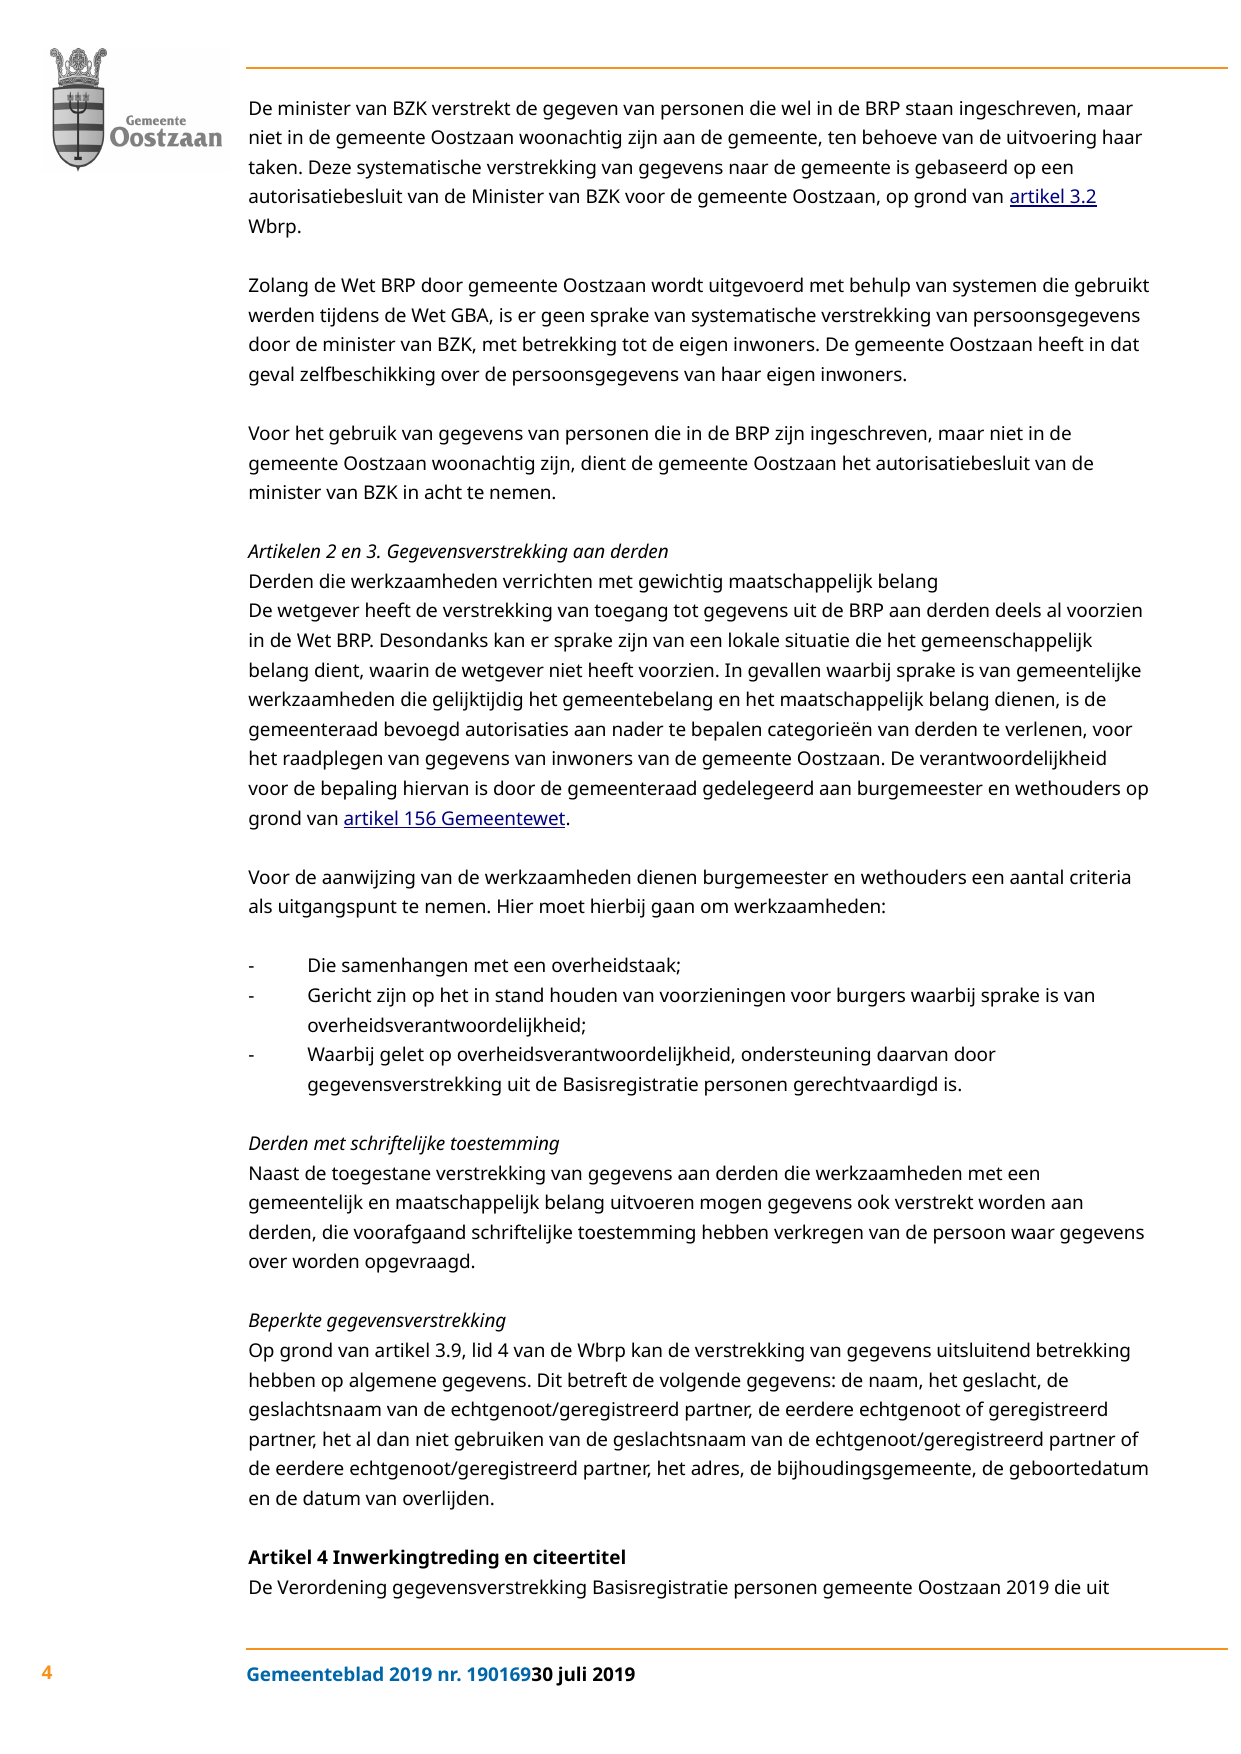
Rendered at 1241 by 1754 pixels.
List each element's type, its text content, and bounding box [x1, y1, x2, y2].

text Op grond van artikel 3.9, lid 4 van de Wbrp kan de verstrekking van gegevens uitsluitend betrekking hebben op algemene gegevens. Dit betreft de volgende gegevens: de naam, het geslacht, de geslachtsnaam van de echtgenoot/geregistreerd partner, de eerdere echtgenoot of geregistreerd partner, het al dan niet gebruiken van de geslachtsnaam van de echtgenoot/geregistreerd partner of de eerdere echtgenoot/geregistreerd partner, het adres, de bijhoudingsgemeente, de geboortedatum en de datum van overlijden. [248, 1337, 1152, 1511]
text Derden met schriftelijke toestemming [248, 1130, 1152, 1156]
list Waarbij gelet op overheidsverantwoordelijkheid, ondersteuning daarvan door gegevensverstrekking uit de Basisregistratie personen gerechtvaardigd is. [248, 1041, 1152, 1097]
picture [41, 47, 231, 172]
text Naast de toegestane verstrekking van gegevens aan derden die werkzaamheden met een gemeentelijk en maatschappelijk belang uitvoeren mogen gegevens ook verstrekt worden aan derden, die voorafgaand schriftelijke toestemming hebben verkregen van de persoon waar gegevens over worden opgevraagd. [248, 1160, 1152, 1274]
text De wetgever heeft de verstrekking van toegang tot gegevens uit de BRP aan derden deels al voorzien in de Wet BRP. Desondanks kan er sprake zijn van een lokale situatie die het gemeenschappelijk belang dient, waarin de wetgever niet heeft voorzien. In gevallen waarbij sprake is van gemeentelijke werkzaamheden die gelijktijdig het gemeentebelang en het maatschappelijk belang dienen, is de gemeenteraad bevoegd autorisaties aan nader te bepalen categorieën van derden te verlenen, voor het raadplegen van gegevens van inwoners van de gemeente Oostzaan. De verantwoordelijkheid voor de bepaling hiervan is door de gemeenteraad gedelegeerd aan burgemeester en wethouders op grond van artikel 156 Gemeentewet. [248, 598, 1152, 831]
text Artikel 4 Inwerkingtreding en citeertitel [248, 1544, 1152, 1570]
text De minister van BZK verstrekt de gegeven van personen die wel in de BRP staan ingeschreven, maar niet in de gemeente Oostzaan woonachtig zijn aan de gemeente, ten behoeve van de uitvoering haar taken. Deze systematische verstrekking van gegevens naar de gemeente is gebaseerd op een autorisatiebesluit van de Minister van BZK voor de gemeente Oostzaan, op grond van artikel 3.2 Wbrp. [248, 95, 1152, 239]
text Beperkte gegevensverstrekking [248, 1308, 1152, 1333]
text Artikelen 2 en 3. Gegevensverstrekking aan derden [248, 538, 1152, 564]
list Gericht zijn op het in stand houden van voorzieningen voor burgers waarbij sprake is van overheidsverantwoordelijkheid; [248, 982, 1152, 1038]
text Derden die werkzaamheden verrichten met gewichtig maatschappelijk belang [248, 568, 1152, 594]
text Voor de aanwijzing van de werkzaamheden dienen burgemeester en wethouders een aantal criteria als uitgangspunt te nemen. Hier moet hierbij gaan om werkzaamheden: [248, 864, 1152, 919]
list Die samenhangen met een overheidstaak; [248, 953, 1152, 978]
text Voor het gebruik van gegevens van personen die in de BRP zijn ingeschreven, maar niet in de gemeente Oostzaan woonachtig zijn, dient de gemeente Oostzaan het autorisatiebesluit van de minister van BZK in acht te nemen. [248, 420, 1152, 505]
text De Verordening gegevensverstrekking Basisregistratie personen gemeente Oostzaan 2019 die uit [248, 1574, 1152, 1600]
text Zolang de Wet BRP door gemeente Oostzaan wordt uitgevoerd met behulp van systemen die gebruikt werden tijdens de Wet GBA, is er geen sprake van systematische verstrekking van persoonsgegevens door de minister van BZK, met betrekking tot de eigen inwoners. De gemeente Oostzaan heeft in dat geval zelfbeschikking over de persoonsgegevens van haar eigen inwoners. [248, 272, 1152, 387]
